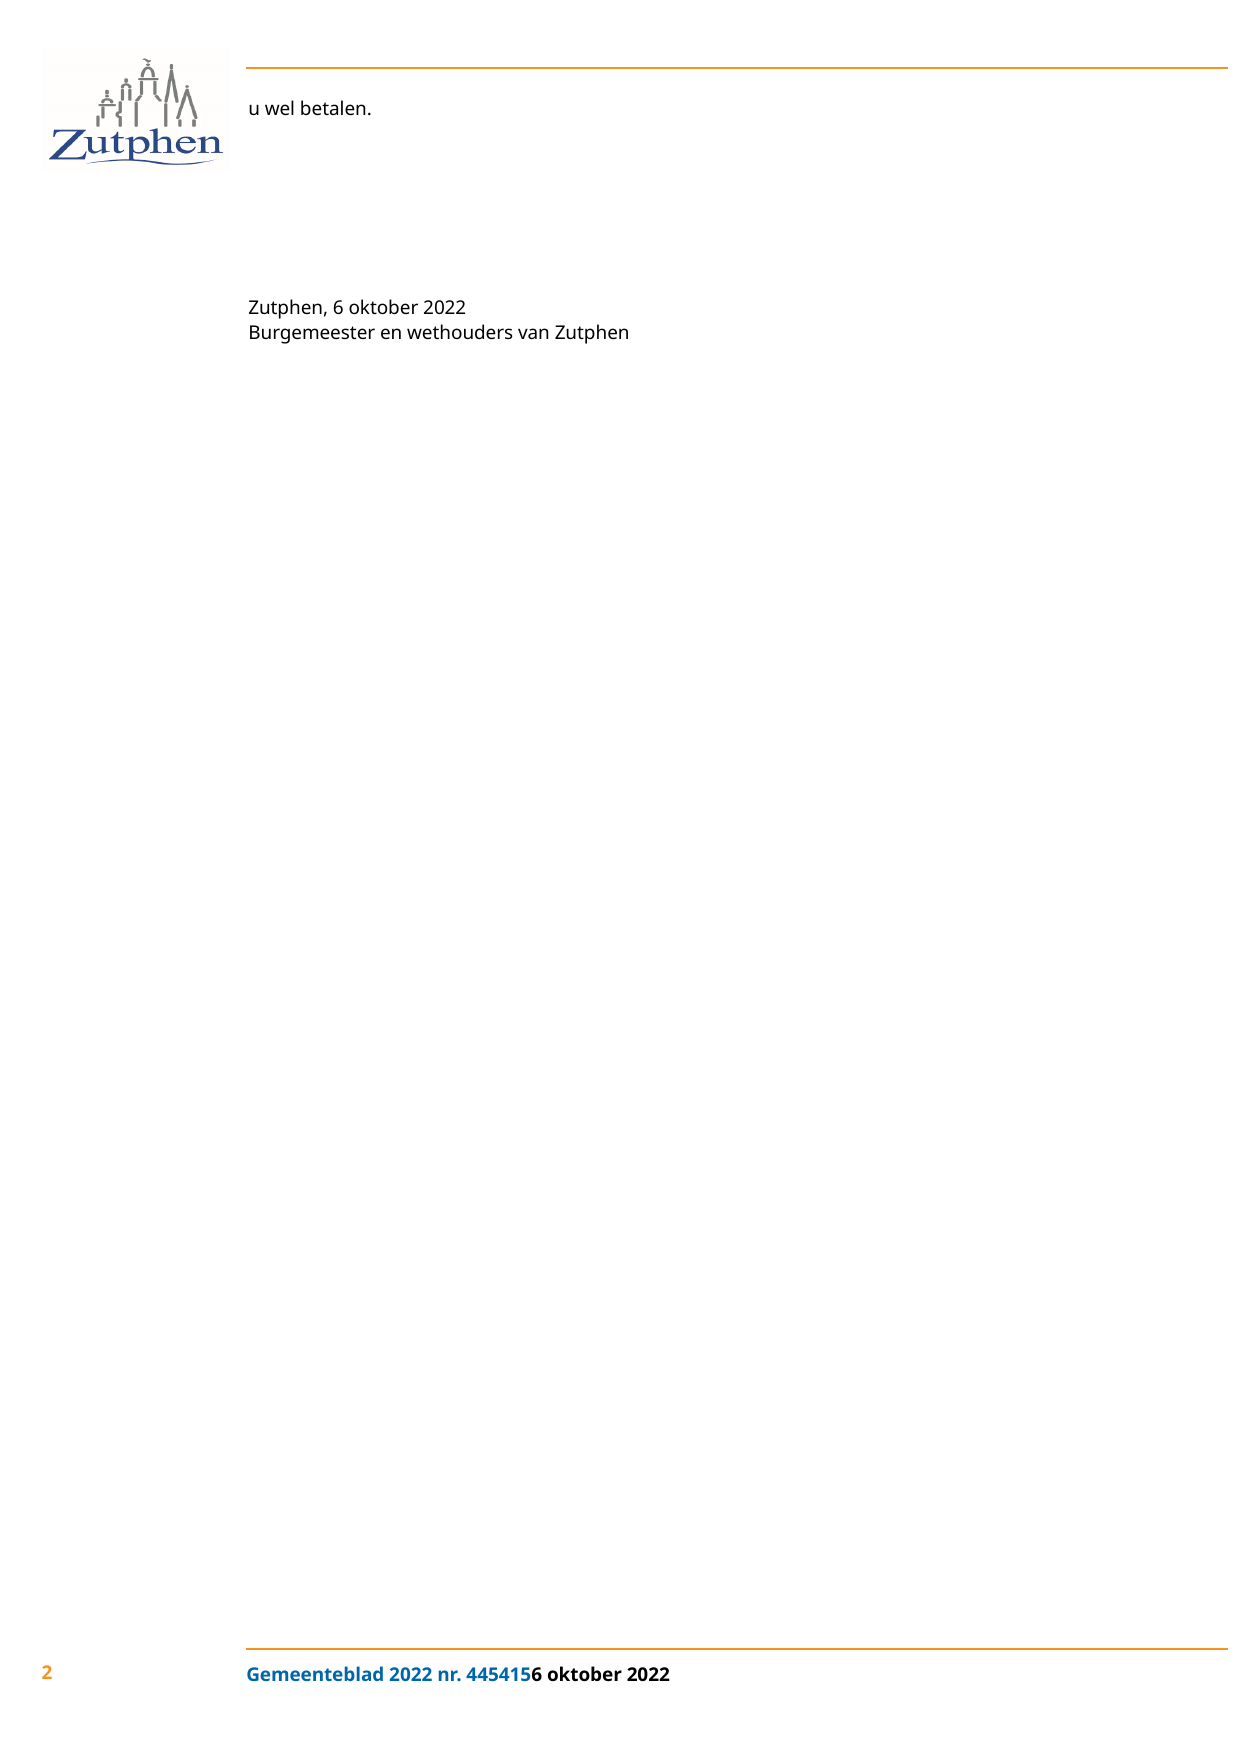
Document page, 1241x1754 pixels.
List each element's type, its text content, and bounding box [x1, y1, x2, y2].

text Burgemeester en wethouders van Zutphen [248, 319, 1152, 345]
text u wel betalen. [248, 95, 1152, 121]
picture [41, 47, 231, 172]
text Zutphen, 6 oktober 2022 [248, 294, 1152, 319]
